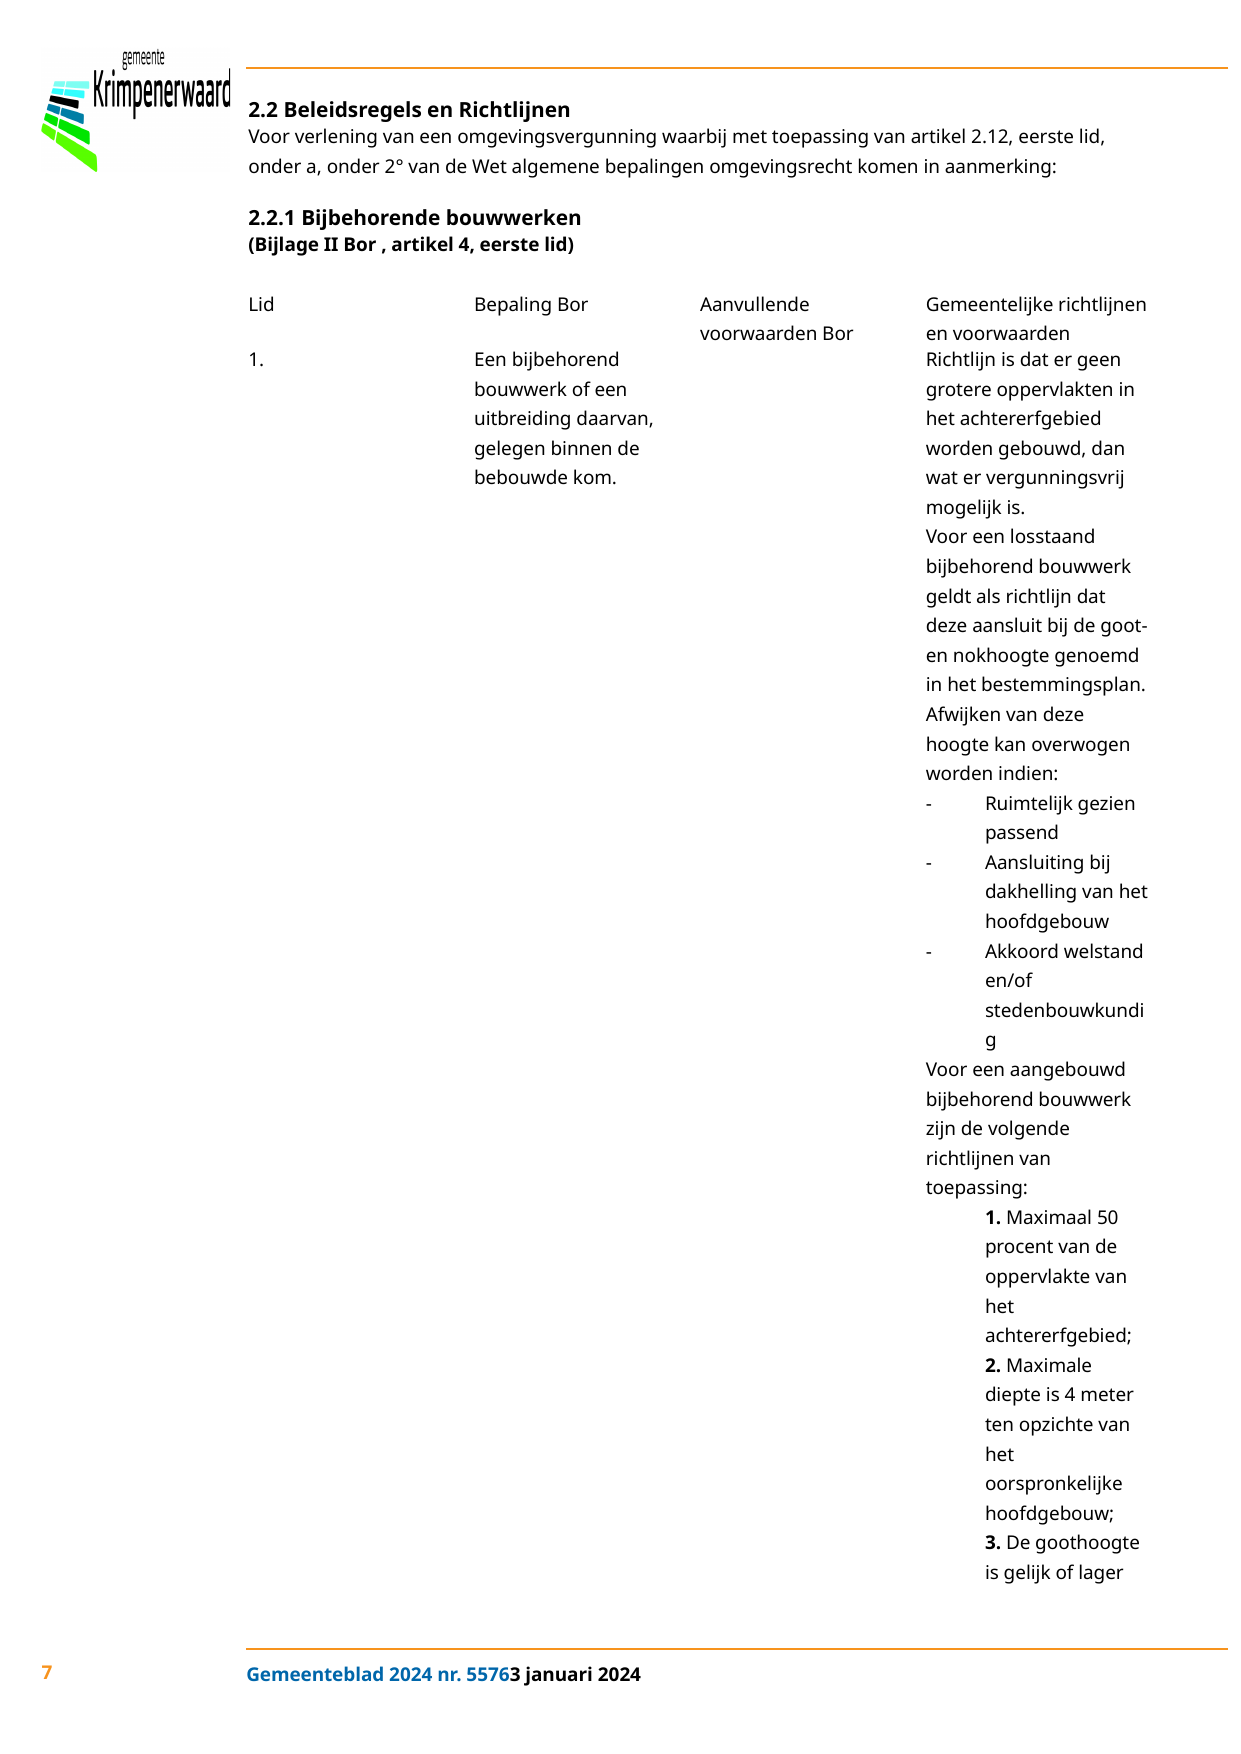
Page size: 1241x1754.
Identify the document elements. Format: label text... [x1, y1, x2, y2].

table_cell Een bijbehorend bouwwerk of een uitbreiding daarvan, gelegen binnen de bebouwde kom. [474, 346, 700, 1585]
table_header Gemeentelijke richtlijnen en voorwaarden [926, 291, 1152, 346]
table_cell 1. [248, 346, 474, 1585]
table_header Bepaling Bor [474, 291, 700, 346]
text 2.2 Beleidsregels en Richtlijnen [248, 95, 1152, 123]
table_cell [700, 346, 926, 1585]
picture [41, 47, 231, 172]
text 2.2.1 Bijbehorende bouwwerken [248, 203, 1152, 232]
table_header Aanvullende voorwaarden Bor [700, 291, 926, 346]
text (Bijlage II Bor , artikel 4, eerste lid) [248, 232, 1152, 257]
table_header Lid [248, 291, 474, 346]
text Voor verlening van een omgevingsvergunning waarbij met toepassing van artikel 2.12, eerste lid, onder a, onder 2° van de Wet algemene bepalingen omgevingsrecht komen in aanmerking: [248, 123, 1152, 178]
table_cell Richtlijn is dat er geen grotere oppervlakten in het achtererfgebied worden gebouwd, dan wat er vergunningsvrij mogelijk is. Voor een losstaand bijbehorend bouwwerk geldt als richtlijn dat deze aansluit bij de goot- en nokhoogte genoemd in het bestemmingsplan. Afwijken van deze hoogte kan overwogen worden indien: Ruimtelijk gezien passend Aansluiting bij dakhelling van het hoofdgebouw Akkoord welstand en/of stedenbouwkundig Voor een aangebouwd bijbehorend bouwwerk zijn de volgende richtlijnen van toepassing: 1. Maximaal 50 procent van de oppervlakte van het achtererfgebied; 2. Maximale diepte is 4 meter ten opzichte van het oorspronkelijke hoofdgebouw; 3. De goothoogte is gelijk of lager [926, 346, 1152, 1585]
